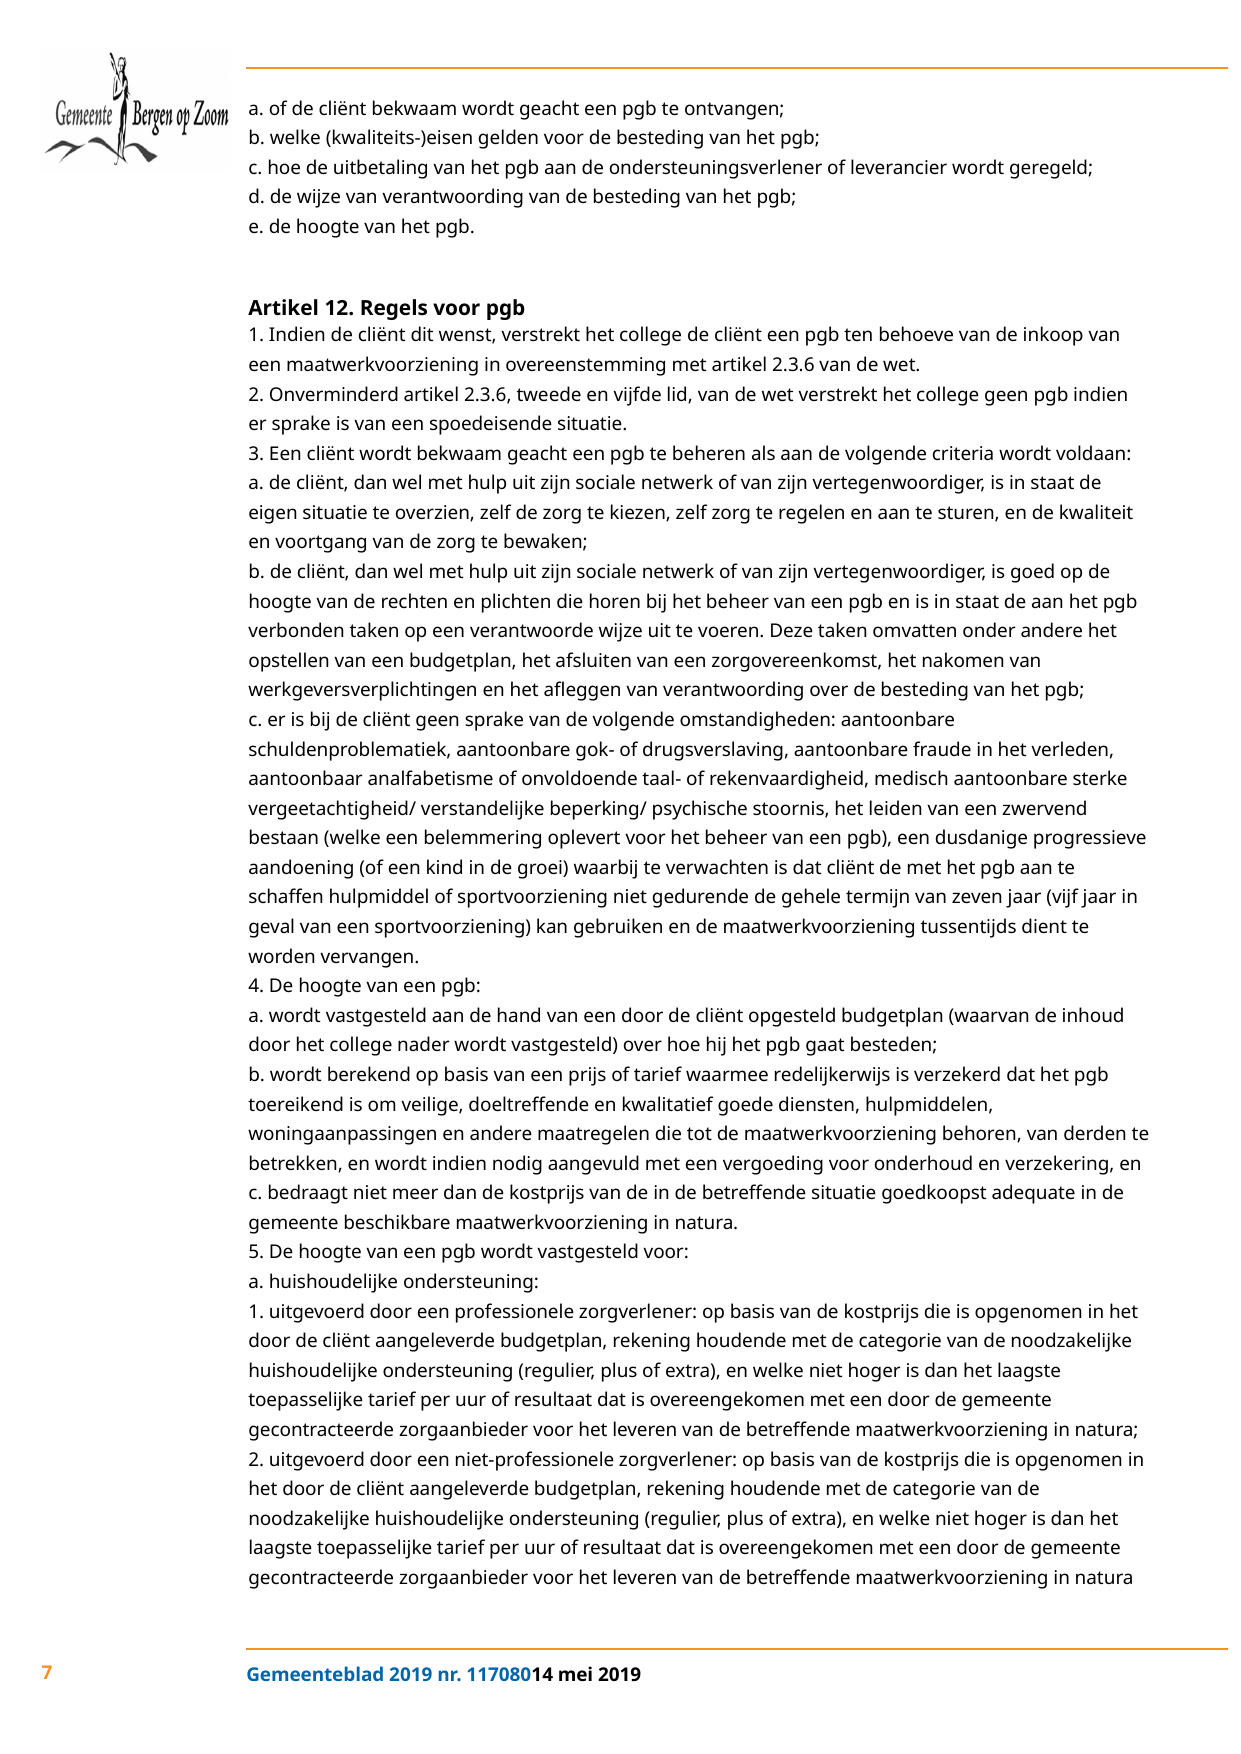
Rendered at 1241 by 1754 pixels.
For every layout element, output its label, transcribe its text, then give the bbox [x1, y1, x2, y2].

text a. de cliënt, dan wel met hulp uit zijn sociale netwerk of van zijn vertegenwoordiger, is in staat de eigen situatie te overzien, zelf de zorg te kiezen, zelf zorg te regelen en aan te sturen, en de kwaliteit en voortgang van de zorg te bewaken; [248, 469, 1152, 554]
text 1. uitgevoerd door een professionele zorgverlener: op basis van de kostprijs die is opgenomen in het door de cliënt aangeleverde budgetplan, rekening houdende met de categorie van de noodzakelijke huishoudelijke ondersteuning (regulier, plus of extra), en welke niet hoger is dan het laagste toepasselijke tarief per uur of resultaat dat is overeengekomen met een door de gemeente gecontracteerde zorgaanbieder voor het leveren van de betreffende maatwerkvoorziening in natura; [248, 1298, 1152, 1442]
text 5. De hoogte van een pgb wordt vastgesteld voor: [248, 1239, 1152, 1264]
text a. huishoudelijke ondersteuning: [248, 1268, 1152, 1294]
text 4. De hoogte van een pgb: [248, 972, 1152, 998]
picture [41, 47, 231, 172]
text 3. Een cliënt wordt bekwaam geacht een pgb te beheren als aan de volgende criteria wordt voldaan: [248, 440, 1152, 466]
text a. of de cliënt bekwaam wordt geacht een pgb te ontvangen; [248, 95, 1152, 121]
text e. de hoogte van het pgb. [248, 213, 1152, 239]
text d. de wijze van verantwoording van de besteding van het pgb; [248, 183, 1152, 209]
text 1. Indien de cliënt dit wenst, verstrekt het college de cliënt een pgb ten behoeve van de inkoop van een maatwerkvoorziening in overeenstemming met artikel 2.3.6 van de wet. [248, 322, 1152, 377]
text b. de cliënt, dan wel met hulp uit zijn sociale netwerk of van zijn vertegenwoordiger, is goed op de hoogte van de rechten en plichten die horen bij het beheer van een pgb en is in staat de aan het pgb verbonden taken op een verantwoorde wijze uit te voeren. Deze taken omvatten onder andere het opstellen van een budgetplan, het afsluiten van een zorgovereenkomst, het nakomen van werkgeversverplichtingen en het afleggen van verantwoording over de besteding van het pgb; [248, 558, 1152, 702]
text a. wordt vastgesteld aan de hand van een door de cliënt opgesteld budgetplan (waarvan de inhoud door het college nader wordt vastgesteld) over hoe hij het pgb gaat besteden; [248, 1002, 1152, 1057]
text b. welke (kwaliteits-)eisen gelden voor de besteding van het pgb; [248, 124, 1152, 150]
text c. er is bij de cliënt geen sprake van de volgende omstandigheden: aantoonbare schuldenproblematiek, aantoonbare gok- of drugsverslaving, aantoonbare fraude in het verleden, aantoonbaar analfabetisme of onvoldoende taal- of rekenvaardigheid, medisch aantoonbare sterke vergeetachtigheid/ verstandelijke beperking/ psychische stoornis, het leiden van een zwervend bestaan (welke een belemmering oplevert voor het beheer van een pgb), een dusdanige progressieve aandoening (of een kind in de groei) waarbij te verwachten is dat cliënt de met het pgb aan te schaffen hulpmiddel of sportvoorziening niet gedurende de gehele termijn van zeven jaar (vijf jaar in geval van een sportvoorziening) kan gebruiken en de maatwerkvoorziening tussentijds dient te worden vervangen. [248, 706, 1152, 968]
text 2. uitgevoerd door een niet-professionele zorgverlener: op basis van de kostprijs die is opgenomen in het door de cliënt aangeleverde budgetplan, rekening houdende met de categorie van de noodzakelijke huishoudelijke ondersteuning (regulier, plus of extra), en welke niet hoger is dan het laagste toepasselijke tarief per uur of resultaat dat is overeengekomen met een door de gemeente gecontracteerde zorgaanbieder voor het leveren van de betreffende maatwerkvoorziening in natura [248, 1446, 1152, 1590]
text 2. Onverminderd artikel 2.3.6, tweede en vijfde lid, van de wet verstrekt het college geen pgb indien er sprake is van een spoedeisende situatie. [248, 381, 1152, 436]
text c. bedraagt niet meer dan de kostprijs van de in de betreffende situatie goedkoopst adequate in de gemeente beschikbare maatwerkvoorziening in natura. [248, 1179, 1152, 1235]
text Artikel 12. Regels voor pgb [248, 293, 1152, 322]
text b. wordt berekend op basis van een prijs of tarief waarmee redelijkerwijs is verzekerd dat het pgb toereikend is om veilige, doeltreffende en kwalitatief goede diensten, hulpmiddelen, woningaanpassingen en andere maatregelen die tot de maatwerkvoorziening behoren, van derden te betrekken, en wordt indien nodig aangevuld met een vergoeding voor onderhoud en verzekering, en [248, 1061, 1152, 1176]
text c. hoe de uitbetaling van het pgb aan de ondersteuningsverlener of leverancier wordt geregeld; [248, 154, 1152, 180]
